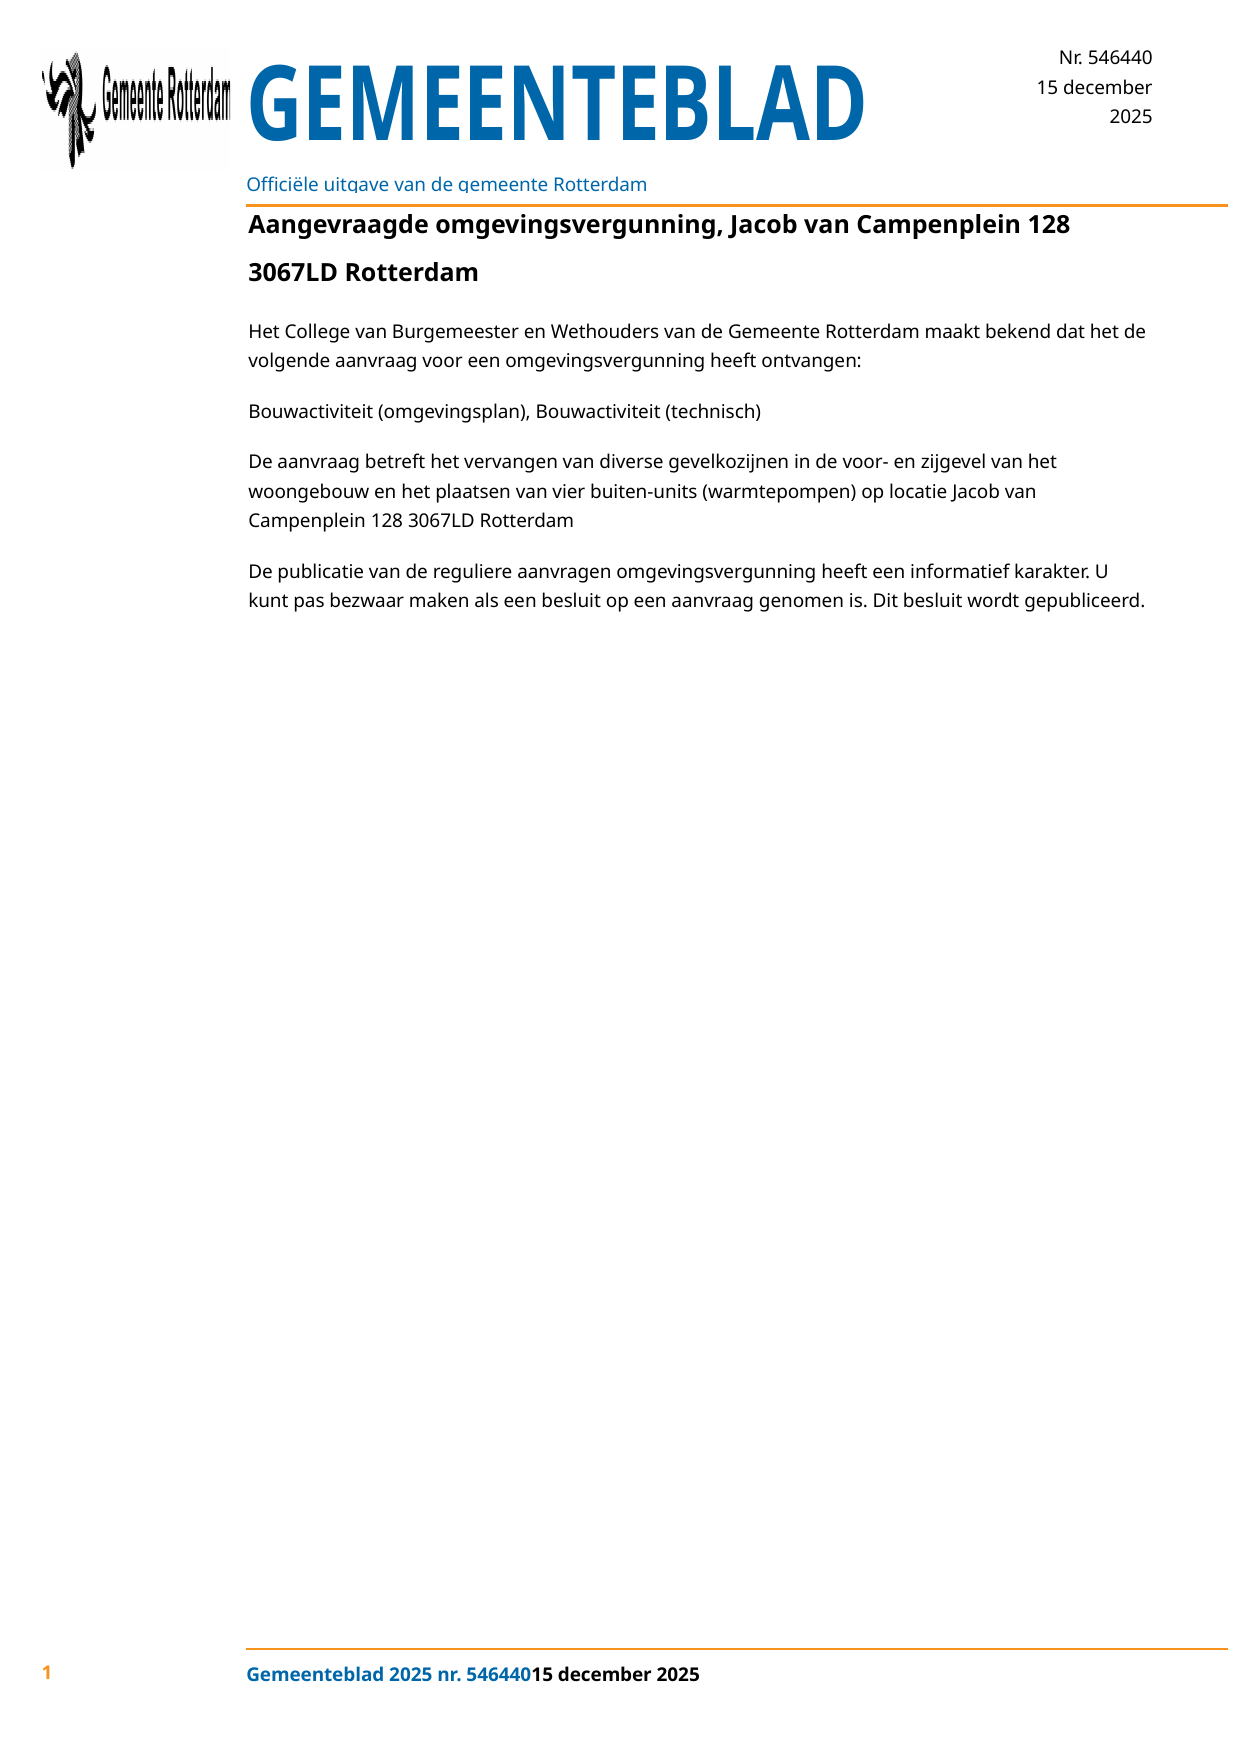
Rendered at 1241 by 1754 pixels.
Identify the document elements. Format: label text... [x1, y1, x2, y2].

text Aangevraagde omgevingsvergunning, Jacob van Campenplein 128 3067LD Rotterdam [248, 207, 1152, 288]
picture [41, 47, 231, 172]
text De publicatie van de reguliere aanvragen omgevingsvergunning heeft een informatief karakter. U kunt pas bezwaar maken als een besluit op een aanvraag genomen is. Dit besluit wordt gepubliceerd. [248, 558, 1152, 613]
text Het College van Burgemeester en Wethouders van de Gemeente Rotterdam maakt bekend dat het de volgende aanvraag voor een omgevingsvergunning heeft ontvangen: [248, 318, 1152, 373]
text Bouwactiviteit (omgevingsplan), Bouwactiviteit (technisch) [248, 398, 1152, 424]
text De aanvraag betreft het vervangen van diverse gevelkozijnen in de voor- en zijgevel van het woongebouw en het plaatsen van vier buiten-units (warmtepompen) op locatie Jacob van Campenplein 128 3067LD Rotterdam [248, 448, 1152, 533]
